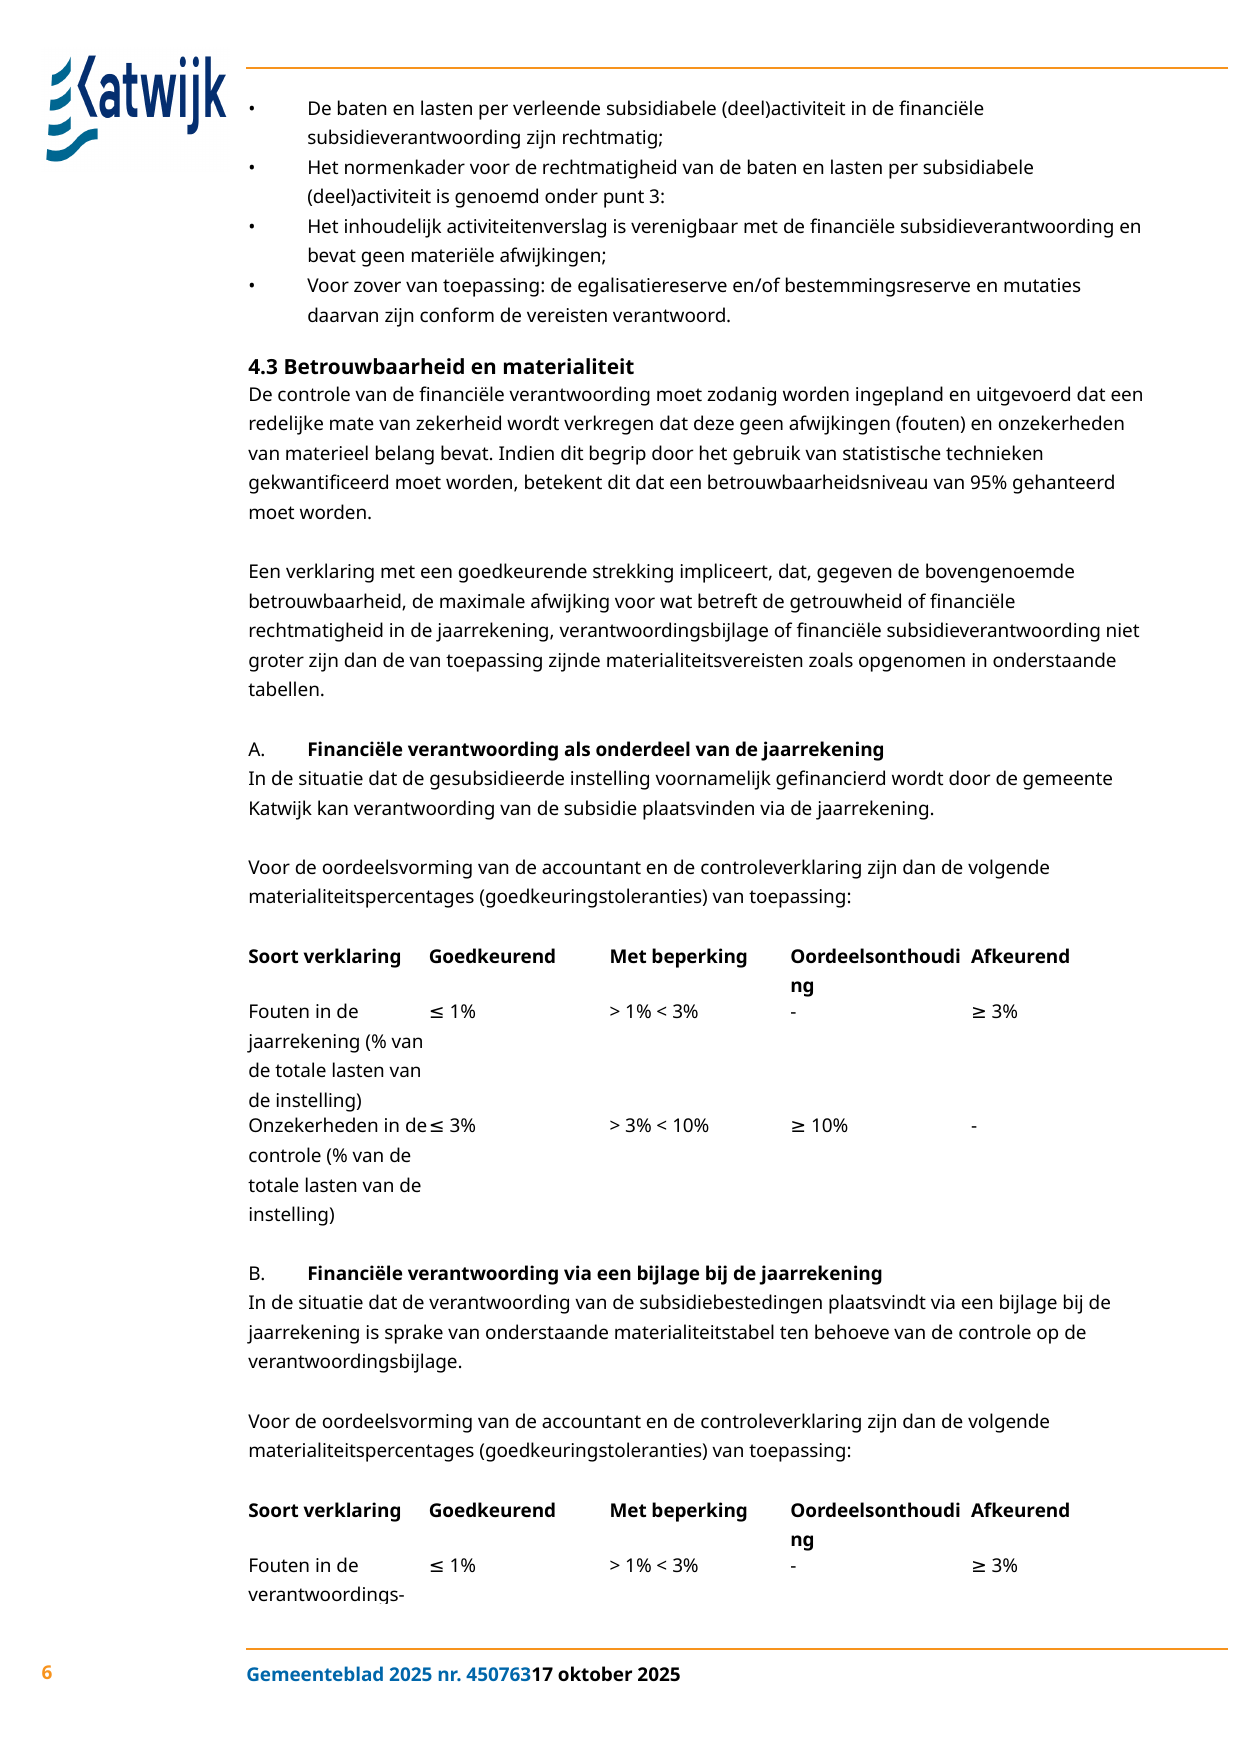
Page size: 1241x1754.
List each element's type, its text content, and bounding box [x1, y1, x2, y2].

table_header Oordeelsonthouding [790, 1497, 971, 1552]
table_header Met beperking [609, 1497, 790, 1552]
table_cell ≥ 10% [790, 1113, 971, 1227]
table_header Oordeelsonthouding [790, 943, 971, 998]
list Het inhoudelijk activiteitenverslag is verenigbaar met de financiële subsidieverantwoording en bevat geen materiële afwijkingen; [248, 213, 1152, 268]
table_cell - [971, 1113, 1152, 1227]
text In de situatie dat de verantwoording van de subsidiebestedingen plaatsvindt via een bijlage bij de jaarrekening is sprake van onderstaande materialiteitstabel ten behoeve van de controle op de verantwoordingsbijlage. [248, 1289, 1152, 1374]
table_cell > 3% < 10% [609, 1113, 790, 1227]
table_cell Fouten in de jaarrekening (% van de totale lasten van de instelling) [248, 998, 429, 1113]
table_cell Fouten in de verantwoordings- [248, 1552, 429, 1603]
table_header Soort verklaring [248, 943, 429, 998]
table_cell ≥ 3% [971, 1552, 1152, 1603]
text Voor de oordeelsvorming van de accountant en de controleverklaring zijn dan de volgende materialiteitspercentages (goedkeuringstoleranties) van toepassing: [248, 854, 1152, 909]
list Het normenkader voor de rechtmatigheid van de baten en lasten per subsidiabele (deel)activiteit is genoemd onder punt 3: [248, 154, 1152, 209]
list Voor zover van toepassing: de egalisatiereserve en/of bestemmingsreserve en mutaties daarvan zijn conform de vereisten verantwoord. [248, 272, 1152, 328]
text De controle van de financiële verantwoording moet zodanig worden ingepland en uitgevoerd dat een redelijke mate van zekerheid wordt verkregen dat deze geen afwijkingen (fouten) en onzekerheden van materieel belang bevat. Indien dit begrip door het gebruik van statistische technieken gekwantificeerd moet worden, betekent dit dat een betrouwbaarheidsniveau van 95% gehanteerd moet worden. [248, 381, 1152, 525]
table_cell > 1% < 3% [609, 998, 790, 1113]
table_cell > 1% < 3% [609, 1552, 790, 1603]
table_header Goedkeurend [429, 943, 609, 998]
list De baten en lasten per verleende subsidiabele (deel)activiteit in de financiële subsidieverantwoording zijn rechtmatig; [248, 95, 1152, 150]
table_cell ≤ 1% [429, 1552, 609, 1603]
table_cell ≥ 3% [971, 998, 1152, 1113]
list Financiële verantwoording via een bijlage bij de jaarrekening [248, 1260, 1152, 1286]
table_header Afkeurend [971, 943, 1152, 998]
list Financiële verantwoording als onderdeel van de jaarrekening [248, 736, 1152, 761]
text 4.3 Betrouwbaarheid en materialiteit [248, 352, 1152, 381]
text Voor de oordeelsvorming van de accountant en de controleverklaring zijn dan de volgende materialiteitspercentages (goedkeuringstoleranties) van toepassing: [248, 1408, 1152, 1463]
table_cell - [790, 998, 971, 1113]
text In de situatie dat de gesubsidieerde instelling voornamelijk gefinancierd wordt door de gemeente Katwijk kan verantwoording van de subsidie plaatsvinden via de jaarrekening. [248, 765, 1152, 821]
table_header Afkeurend [971, 1497, 1152, 1552]
picture [41, 47, 231, 172]
table_header Goedkeurend [429, 1497, 609, 1552]
table_cell - [790, 1552, 971, 1603]
table_cell ≤ 1% [429, 998, 609, 1113]
table_cell Onzekerheden in de controle (% van de totale lasten van de instelling) [248, 1113, 429, 1227]
table_header Soort verklaring [248, 1497, 429, 1552]
table_header Met beperking [609, 943, 790, 998]
text Een verklaring met een goedkeurende strekking impliceert, dat, gegeven de bovengenoemde betrouwbaarheid, de maximale afwijking voor wat betreft de getrouwheid of financiële rechtmatigheid in de jaarrekening, verantwoordingsbijlage of financiële subsidieverantwoording niet groter zijn dan de van toepassing zijnde materialiteitsvereisten zoals opgenomen in onderstaande tabellen. [248, 558, 1152, 702]
table_cell ≤ 3% [429, 1113, 609, 1227]
